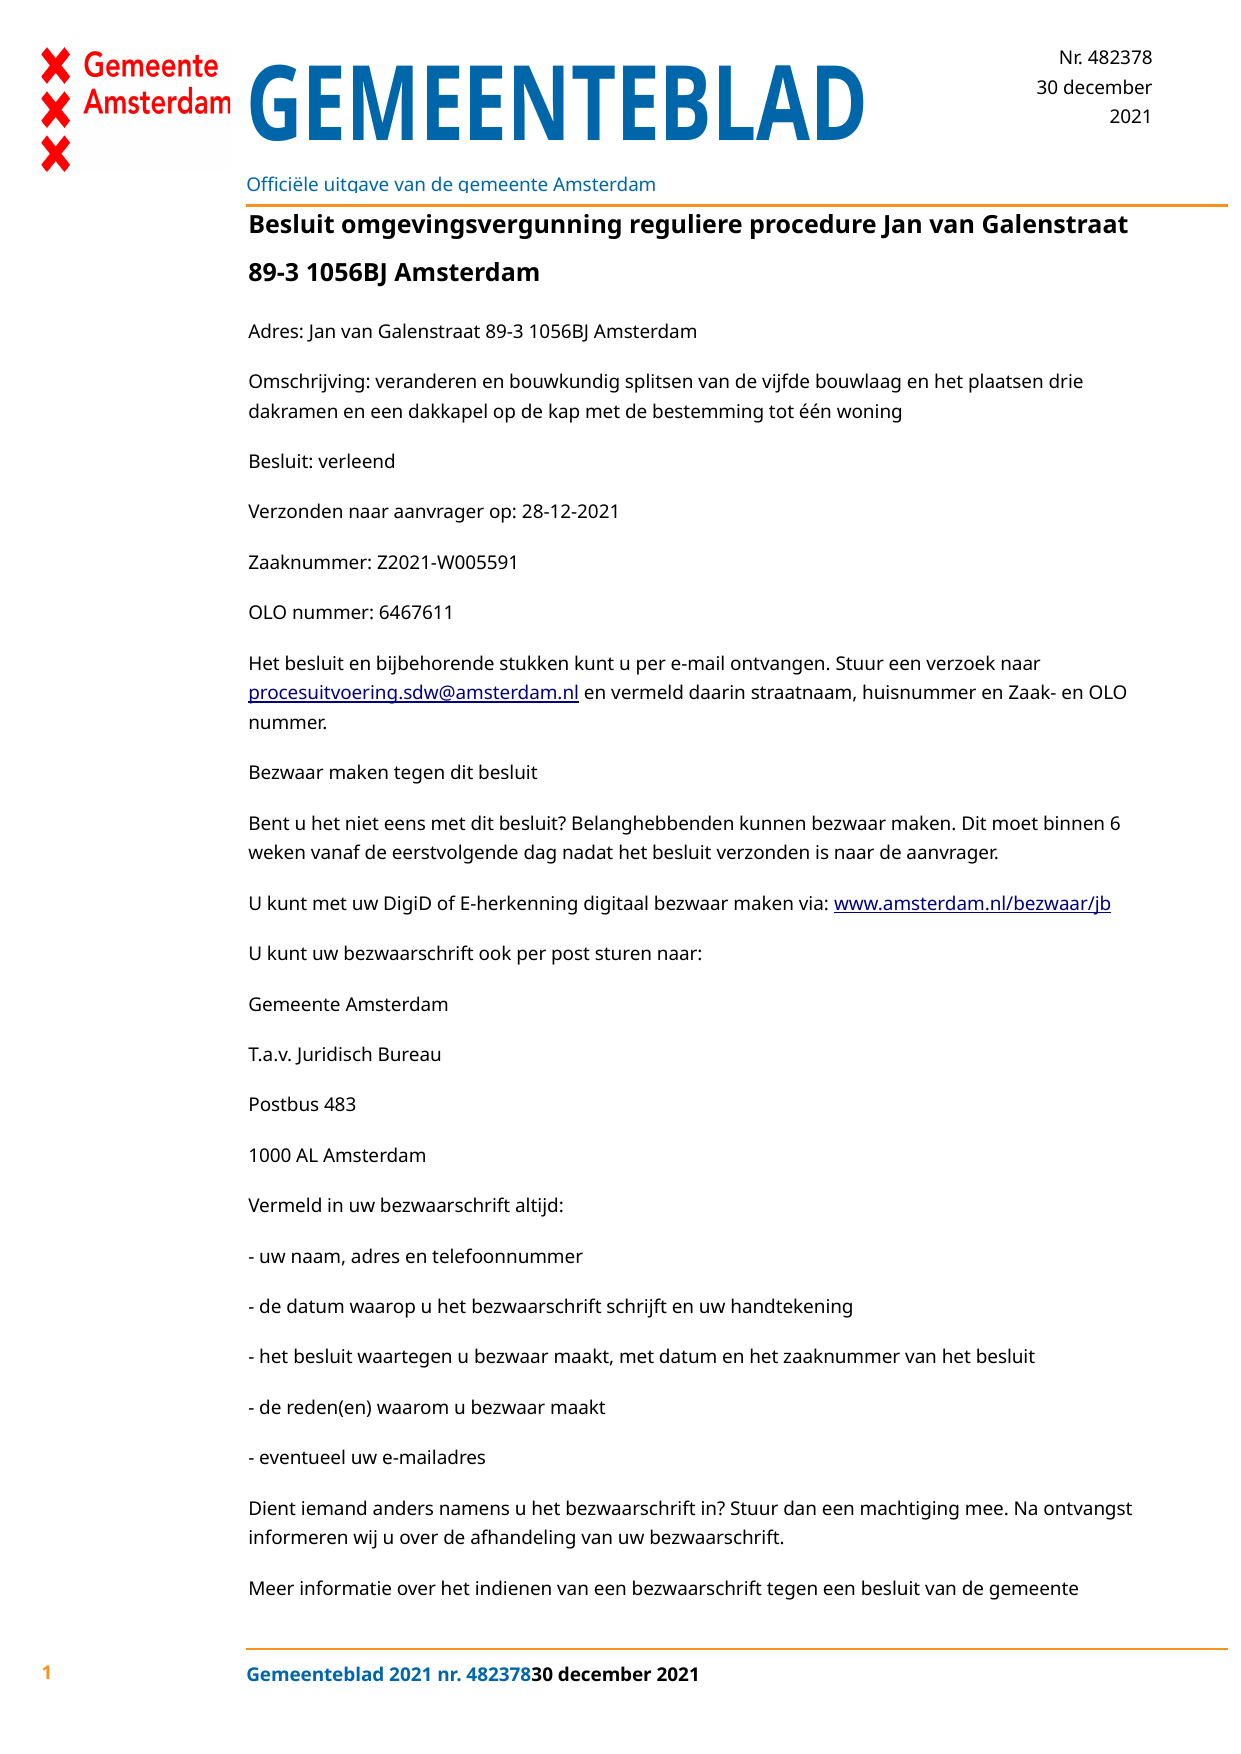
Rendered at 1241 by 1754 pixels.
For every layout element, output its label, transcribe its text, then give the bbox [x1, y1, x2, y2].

text - uw naam, adres en telefoonnummer [248, 1243, 1152, 1269]
text Verzonden naar aanvrager op: 28-12-2021 [248, 499, 1152, 524]
text Vermeld in uw bezwaarschrift altijd: [248, 1192, 1152, 1218]
text - de reden(en) waarom u bezwaar maakt [248, 1394, 1152, 1420]
text Meer informatie over het indienen van een bezwaarschrift tegen een besluit van de gemeente [248, 1575, 1152, 1601]
text T.a.v. Juridisch Bureau [248, 1041, 1152, 1067]
text Postbus 483 [248, 1092, 1152, 1117]
text U kunt met uw DigiD of E-herkenning digitaal bezwaar maken via: www.amsterdam.nl/bezwaar/jb [248, 890, 1152, 916]
text Zaaknummer: Z2021-W005591 [248, 549, 1152, 575]
text Dient iemand anders namens u het bezwaarschrift in? Stuur dan een machtiging mee. Na ontvangst informeren wij u over de afhandeling van uw bezwaarschrift. [248, 1495, 1152, 1550]
text 1000 AL Amsterdam [248, 1142, 1152, 1168]
text Omschrijving: veranderen en bouwkundig splitsen van de vijfde bouwlaag en het plaatsen drie dakramen en een dakkapel op de kap met de bestemming tot één woning [248, 368, 1152, 424]
picture [41, 47, 231, 172]
text Het besluit en bijbehorende stukken kunt u per e-mail ontvangen. Stuur een verzoek naar procesuitvoering.sdw@amsterdam.nl en vermeld daarin straatnaam, huisnummer en Zaak- en OLO nummer. [248, 650, 1152, 735]
text Bent u het niet eens met dit besluit? Belanghebbenden kunnen bezwaar maken. Dit moet binnen 6 weken vanaf de eerstvolgende dag nadat het besluit verzonden is naar de aanvrager. [248, 810, 1152, 865]
text Adres: Jan van Galenstraat 89-3 1056BJ Amsterdam [248, 318, 1152, 344]
text - het besluit waartegen u bezwaar maakt, met datum en het zaaknummer van het besluit [248, 1344, 1152, 1369]
text Bezwaar maken tegen dit besluit [248, 759, 1152, 785]
text Besluit: verleend [248, 448, 1152, 474]
text Besluit omgevingsvergunning reguliere procedure Jan van Galenstraat 89-3 1056BJ Amsterdam [248, 207, 1152, 288]
text Gemeente Amsterdam [248, 991, 1152, 1017]
text OLO nummer: 6467611 [248, 599, 1152, 625]
text U kunt uw bezwaarschrift ook per post sturen naar: [248, 940, 1152, 966]
text - de datum waarop u het bezwaarschrift schrijft en uw handtekening [248, 1293, 1152, 1319]
text - eventueel uw e-mailadres [248, 1444, 1152, 1470]
